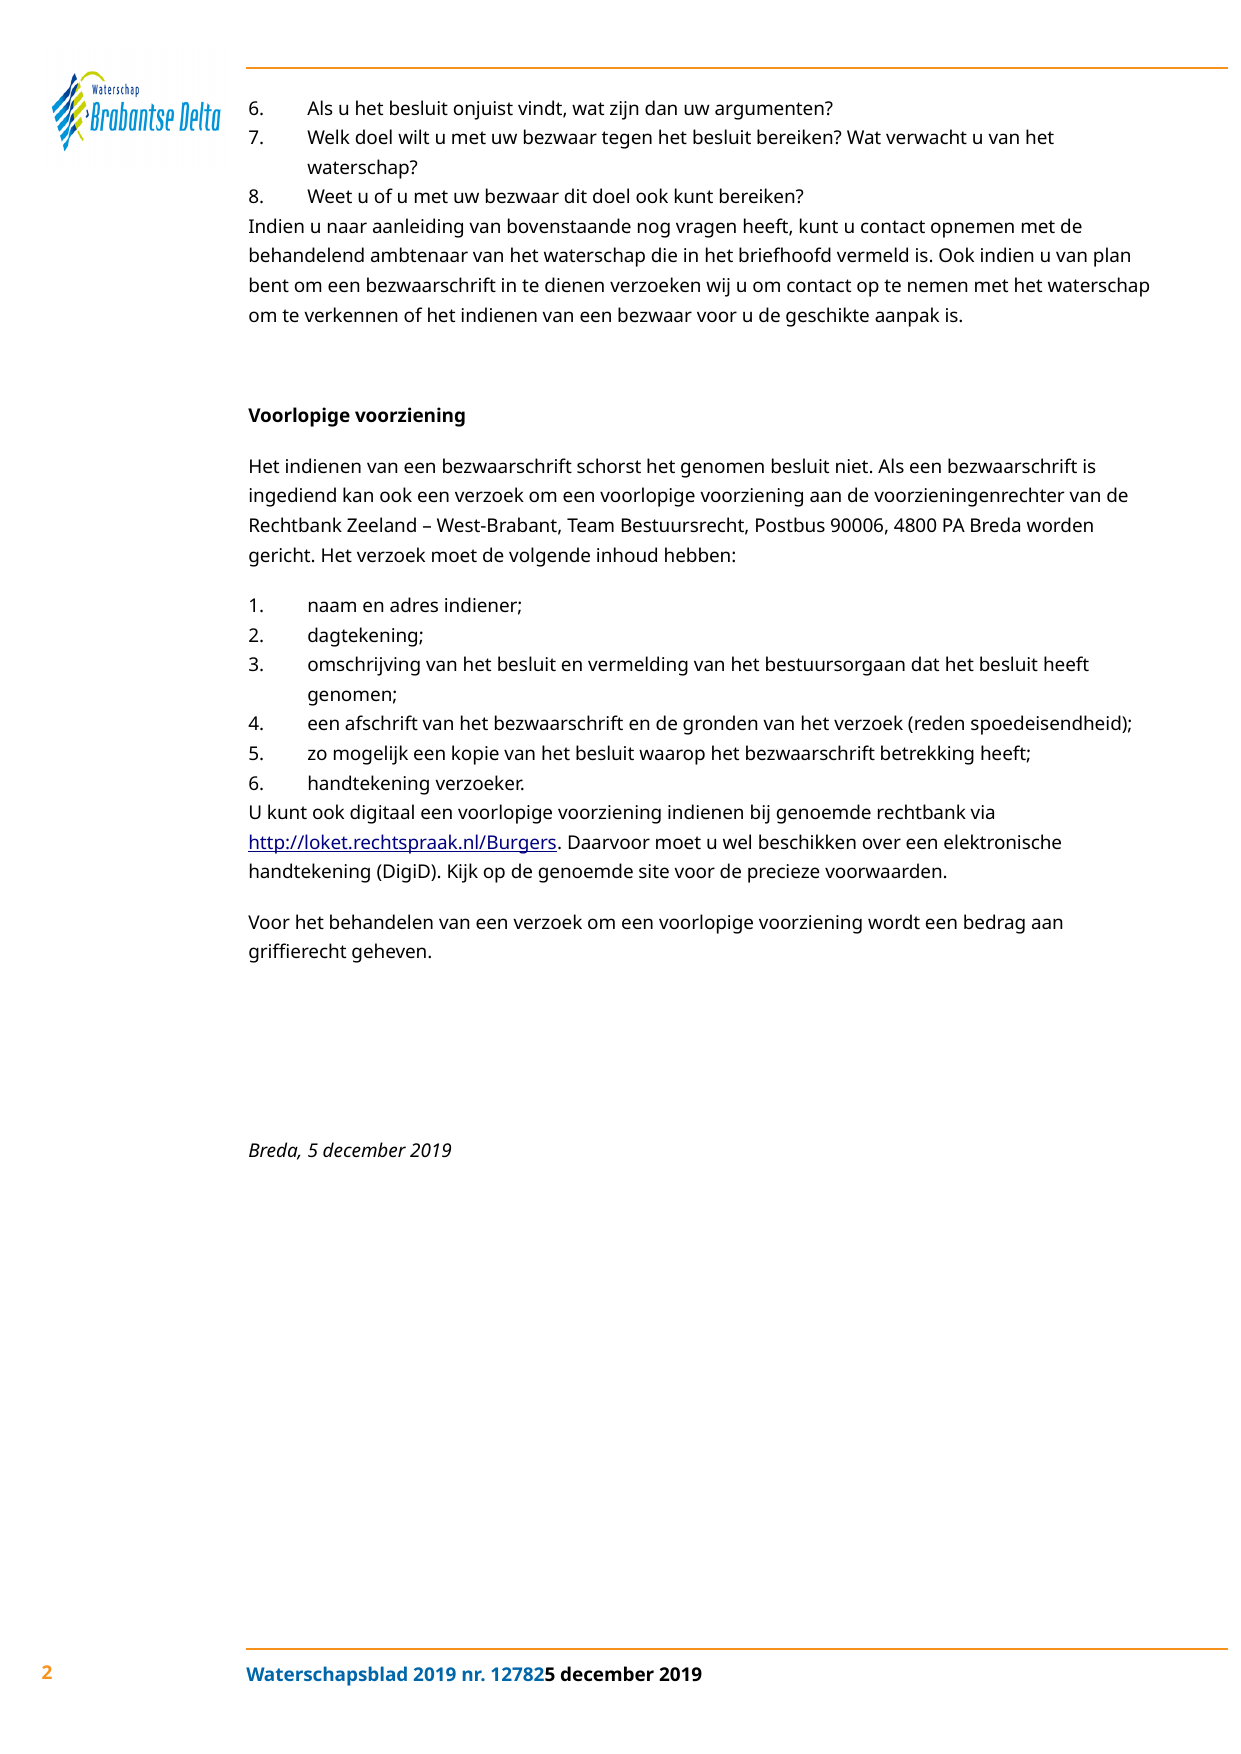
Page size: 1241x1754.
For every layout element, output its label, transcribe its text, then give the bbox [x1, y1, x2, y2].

picture [41, 47, 231, 172]
list handtekening verzoeker. [248, 770, 1152, 796]
list omschrijving van het besluit en vermelding van het bestuursorgaan dat het besluit heeft genomen; [248, 651, 1152, 707]
list zo mogelijk een kopie van het besluit waarop het bezwaarschrift betrekking heeft; [248, 740, 1152, 766]
list een afschrift van het bezwaarschrift en de gronden van het verzoek (reden spoedeisendheid); [248, 711, 1152, 736]
text U kunt ook digitaal een voorlopige voorziening indienen bij genoemde rechtbank via http://loket.rechtspraak.nl/Burgers. Daarvoor moet u wel beschikken over een elektronische handtekening (DigiD). Kijk op de genoemde site voor de precieze voorwaarden. [248, 799, 1152, 884]
text Voor het behandelen van een verzoek om een voorlopige voorziening wordt een bedrag aan griffierecht geheven. [248, 909, 1152, 964]
text Indien u naar aanleiding van bovenstaande nog vragen heeft, kunt u contact opnemen met de behandelend ambtenaar van het waterschap die in het briefhoofd vermeld is. Ook indien u van plan bent om een bezwaarschrift in te dienen verzoeken wij u om contact op te nemen met het waterschap om te verkennen of het indienen van een bezwaar voor u de geschikte aanpak is. [248, 213, 1152, 328]
text Voorlopige voorziening [248, 403, 1152, 428]
list naam en adres indiener; [248, 592, 1152, 618]
list dagtekening; [248, 622, 1152, 648]
list Weet u of u met uw bezwaar dit doel ook kunt bereiken? [248, 183, 1152, 209]
text Breda, 5 december 2019 [248, 1138, 1152, 1163]
list Welk doel wilt u met uw bezwaar tegen het besluit bereiken? Wat verwacht u van het waterschap? [248, 124, 1152, 180]
list Als u het besluit onjuist vindt, wat zijn dan uw argumenten? [248, 95, 1152, 121]
text Het indienen van een bezwaarschrift schorst het genomen besluit niet. Als een bezwaarschrift is ingediend kan ook een verzoek om een voorlopige voorziening aan de voorzieningenrechter van de Rechtbank Zeeland – West-Brabant, Team Bestuursrecht, Postbus 90006, 4800 PA Breda worden gericht. Het verzoek moet de volgende inhoud hebben: [248, 453, 1152, 568]
